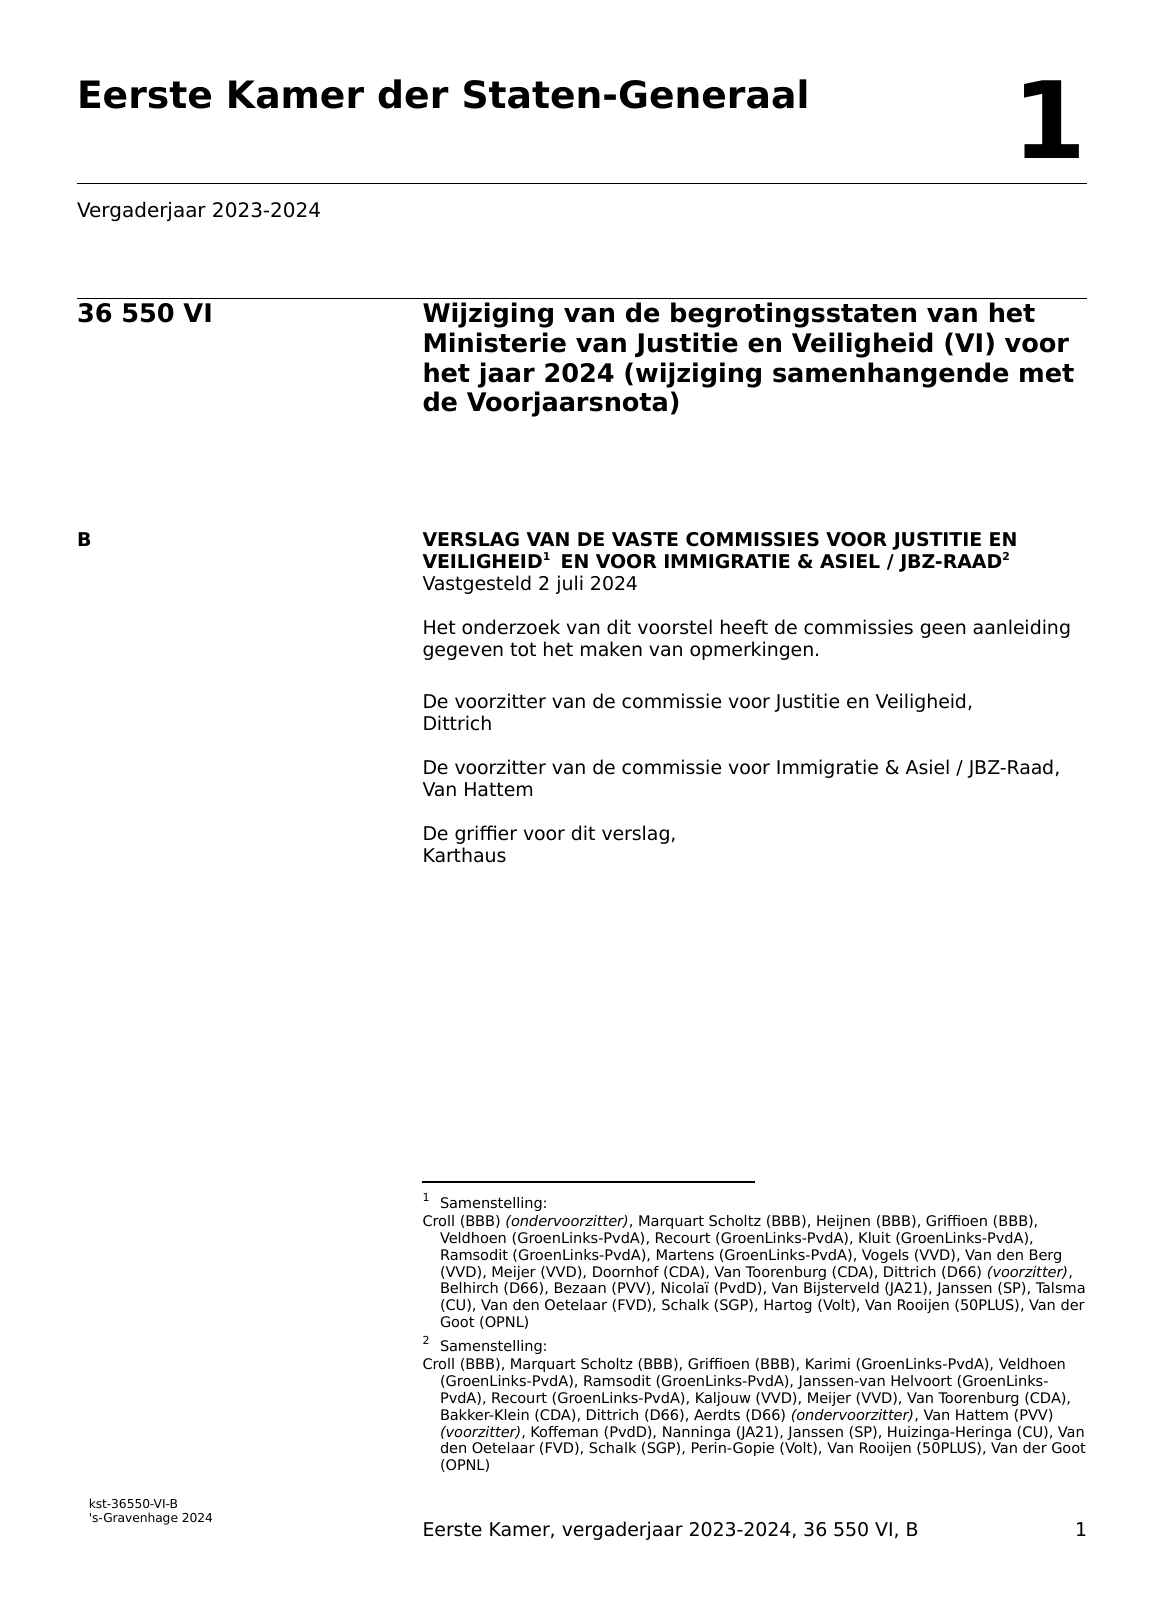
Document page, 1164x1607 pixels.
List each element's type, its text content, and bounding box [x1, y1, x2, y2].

text 's-Gravenhage 2024 [88, 1511, 323, 1525]
text Croll (BBB) (ondervoorzitter), Marquart Scholtz (BBB), Heijnen (BBB), Griffioen (BBB), Veldhoen (GroenLinks-PvdA), Recourt (GroenLinks-PvdA), Kluit (GroenLinks-PvdA), Ramsodit (GroenLinks-PvdA), Martens (GroenLinks-PvdA), Vogels (VVD), Van den Berg (VVD), Meijer (VVD), Doornhof (CDA), Van Toorenburg (CDA), Dittrich (D66) (voorzitter), Belhirch (D66), Bezaan (PVV), Nicolaï (PvdD), Van Bijsterveld (JA21), Janssen (SP), Talsma (CU), Van den Oetelaar (FVD), Schalk (SGP), Hartog (Volt), Van Rooijen (50PLUS), Van der Goot (OPNL) [422, 1213, 1087, 1331]
text Samenstelling: [422, 1334, 1087, 1356]
text Het onderzoek van dit voorstel heeft de commissies geen aanleiding gegeven tot het maken van opmerkingen. [422, 617, 1087, 661]
text De voorzitter van de commissie voor Justitie en Veiligheid, Dittrich [422, 691, 1087, 735]
text Vastgesteld 2 juli 2024 [422, 573, 1087, 595]
text kst-36550-VI-B [88, 1497, 323, 1511]
text Samenstelling: [422, 1191, 1087, 1213]
text De griffier voor dit verslag, Karthaus [422, 823, 1087, 867]
table_cell Vergaderjaar 2023-2024 [77, 184, 1087, 298]
subtitle 36 550 VI Wijziging van de begrotingsstaten van het Ministerie van Justitie en Veiligheid (VI) voor het jaar 2024 (wijziging samenhangende met de Voorjaarsnota) [77, 299, 1087, 418]
table_header Eerste Kamer der Staten-Generaal [77, 59, 886, 183]
table_header 1 [886, 59, 1087, 183]
text De voorzitter van de commissie voor Immigratie & Asiel / JBZ-Raad, Van Hattem [422, 757, 1087, 801]
subtitle B VERSLAG VAN DE VASTE COMMISSIES VOOR JUSTITIE EN VEILIGHEID EN VOOR IMMIGRATIE & ASIEL / JBZ-RAAD [77, 529, 1087, 573]
text Croll (BBB), Marquart Scholtz (BBB), Griffioen (BBB), Karimi (GroenLinks-PvdA), Veldhoen (GroenLinks-PvdA), Ramsodit (GroenLinks-PvdA), Janssen-van Helvoort (GroenLinks-PvdA), Recourt (GroenLinks-PvdA), Kaljouw (VVD), Meijer (VVD), Van Toorenburg (CDA), Bakker-Klein (CDA), Dittrich (D66), Aerdts (D66) (ondervoorzitter), Van Hattem (PVV) (voorzitter), Koffeman (PvdD), Nanninga (JA21), Janssen (SP), Huizinga-Heringa (CU), Van den Oetelaar (FVD), Schalk (SGP), Perin-Gopie (Volt), Van Rooijen (50PLUS), Van der Goot (OPNL) [422, 1356, 1087, 1474]
